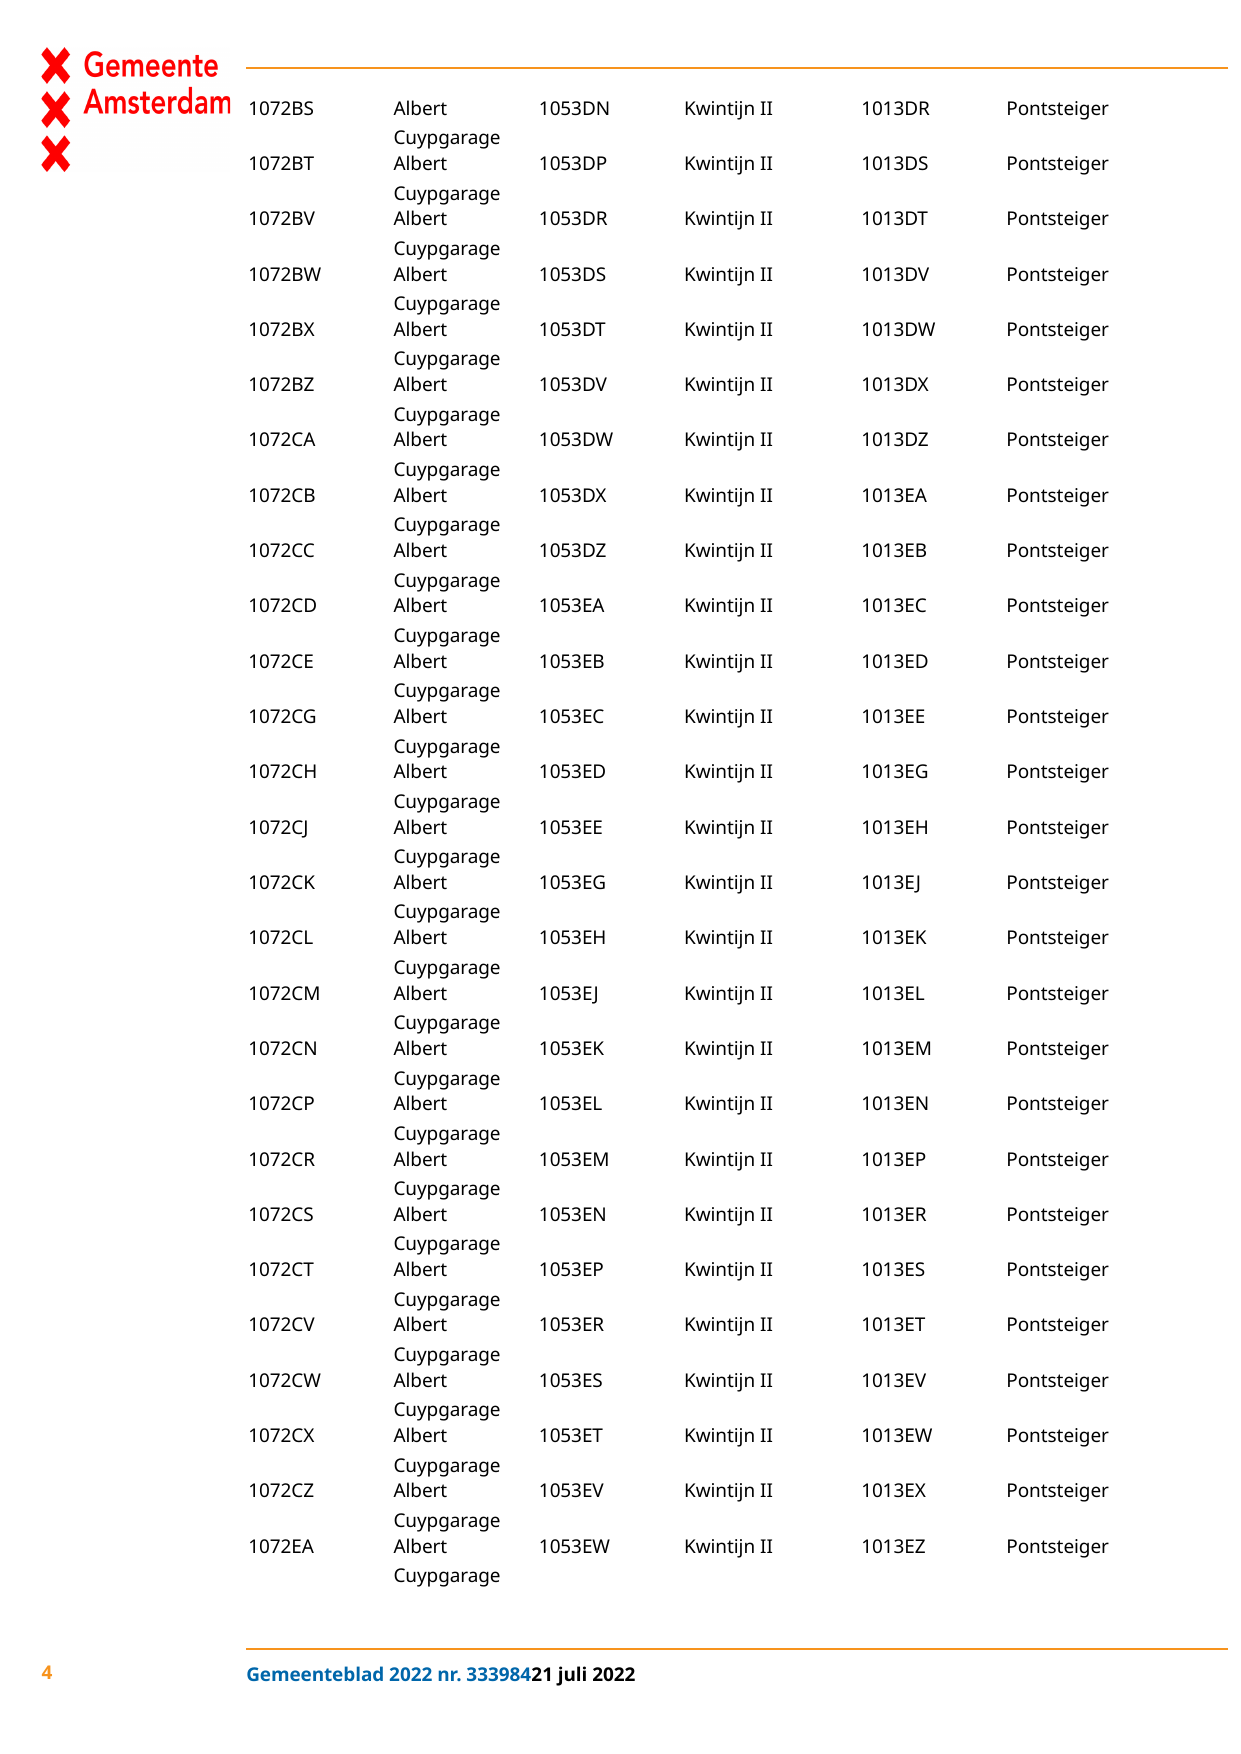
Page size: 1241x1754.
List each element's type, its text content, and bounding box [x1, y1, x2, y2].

table_cell 1053DN [539, 95, 684, 150]
table_cell Albert Cuypgarage [393, 205, 539, 261]
table_cell 1053EA [539, 593, 684, 648]
table_cell Kwintijn II [684, 869, 861, 924]
table_cell Albert Cuypgarage [393, 1367, 539, 1422]
table_cell 1013EM [861, 1035, 1006, 1090]
table_cell Kwintijn II [684, 261, 861, 316]
table_cell Kwintijn II [684, 205, 861, 261]
table_cell Pontsteiger [1006, 205, 1152, 261]
table_cell Kwintijn II [684, 1256, 861, 1312]
table_cell Albert Cuypgarage [393, 261, 539, 316]
table_cell 1013DZ [861, 427, 1006, 482]
table_cell Albert Cuypgarage [393, 427, 539, 482]
table_cell Pontsteiger [1006, 759, 1152, 814]
table_cell 1072BT [248, 150, 393, 205]
table_cell Albert Cuypgarage [393, 814, 539, 869]
table_cell 1053ET [539, 1422, 684, 1478]
table_cell 1013EW [861, 1422, 1006, 1478]
table_cell 1013DS [861, 150, 1006, 205]
table_cell 1072CA [248, 427, 393, 482]
table_cell 1013DR [861, 95, 1006, 150]
table_cell Pontsteiger [1006, 648, 1152, 703]
table_cell Pontsteiger [1006, 427, 1152, 482]
table_cell 1072CG [248, 703, 393, 758]
table_cell Albert Cuypgarage [393, 1090, 539, 1146]
table_cell 1053EW [539, 1533, 684, 1588]
table_cell Albert Cuypgarage [393, 1035, 539, 1090]
table_cell Albert Cuypgarage [393, 759, 539, 814]
table_cell 1053EK [539, 1035, 684, 1090]
table_cell Albert Cuypgarage [393, 1312, 539, 1367]
table_cell Albert Cuypgarage [393, 371, 539, 427]
table_cell 1072CH [248, 759, 393, 814]
table_cell 1013EL [861, 980, 1006, 1035]
table_cell Albert Cuypgarage [393, 95, 539, 150]
table_cell Albert Cuypgarage [393, 869, 539, 924]
table_cell Pontsteiger [1006, 1422, 1152, 1478]
table_cell 1072CB [248, 482, 393, 537]
table_cell 1013ER [861, 1201, 1006, 1256]
table_cell 1053DZ [539, 537, 684, 593]
table_cell 1053DS [539, 261, 684, 316]
table_cell 1053DX [539, 482, 684, 537]
table_cell 1053EH [539, 925, 684, 980]
table_cell Pontsteiger [1006, 703, 1152, 758]
table_cell 1013EC [861, 593, 1006, 648]
table_cell 1072CJ [248, 814, 393, 869]
table_cell Pontsteiger [1006, 593, 1152, 648]
table_cell Kwintijn II [684, 925, 861, 980]
table_cell Kwintijn II [684, 1312, 861, 1367]
table_cell 1053EL [539, 1090, 684, 1146]
table_cell Kwintijn II [684, 814, 861, 869]
table_cell 1053ED [539, 759, 684, 814]
table_cell 1013EA [861, 482, 1006, 537]
table_cell Kwintijn II [684, 1533, 861, 1588]
table_cell 1072CR [248, 1146, 393, 1201]
table_cell Albert Cuypgarage [393, 648, 539, 703]
table_cell Kwintijn II [684, 648, 861, 703]
table_cell 1013EN [861, 1090, 1006, 1146]
table_cell 1053EP [539, 1256, 684, 1312]
table_cell 1053EG [539, 869, 684, 924]
table_cell 1013EK [861, 925, 1006, 980]
table_cell 1072CV [248, 1312, 393, 1367]
table_cell Pontsteiger [1006, 869, 1152, 924]
table_cell 1013EH [861, 814, 1006, 869]
table_cell 1053DR [539, 205, 684, 261]
table_cell Pontsteiger [1006, 814, 1152, 869]
table_cell 1072CK [248, 869, 393, 924]
table_cell Pontsteiger [1006, 261, 1152, 316]
table_cell Pontsteiger [1006, 1035, 1152, 1090]
table_cell 1072BS [248, 95, 393, 150]
table_cell 1072CZ [248, 1478, 393, 1533]
table_cell Pontsteiger [1006, 316, 1152, 371]
table_cell 1072CW [248, 1367, 393, 1422]
table_cell Albert Cuypgarage [393, 980, 539, 1035]
table_cell 1053EE [539, 814, 684, 869]
table_cell Pontsteiger [1006, 980, 1152, 1035]
table_cell 1053EJ [539, 980, 684, 1035]
table_cell 1013ES [861, 1256, 1006, 1312]
table_cell Kwintijn II [684, 1146, 861, 1201]
table_cell Kwintijn II [684, 537, 861, 593]
table_cell Kwintijn II [684, 316, 861, 371]
table_cell Pontsteiger [1006, 1146, 1152, 1201]
table_cell 1072EA [248, 1533, 393, 1588]
table_cell 1013EZ [861, 1533, 1006, 1588]
table_cell Kwintijn II [684, 1478, 861, 1533]
table_cell Pontsteiger [1006, 371, 1152, 427]
table_cell Kwintijn II [684, 150, 861, 205]
table_cell 1013DV [861, 261, 1006, 316]
table_cell Pontsteiger [1006, 1090, 1152, 1146]
table_cell Albert Cuypgarage [393, 1422, 539, 1478]
table_cell 1053DP [539, 150, 684, 205]
table_cell 1053DW [539, 427, 684, 482]
table_cell 1013EP [861, 1146, 1006, 1201]
table_cell Kwintijn II [684, 759, 861, 814]
table_cell Pontsteiger [1006, 95, 1152, 150]
table_cell 1013DX [861, 371, 1006, 427]
table_cell Pontsteiger [1006, 537, 1152, 593]
table_cell Albert Cuypgarage [393, 1478, 539, 1533]
table_cell 1072CX [248, 1422, 393, 1478]
table_cell 1072CC [248, 537, 393, 593]
table_cell Kwintijn II [684, 593, 861, 648]
table_cell 1072CN [248, 1035, 393, 1090]
table_cell Albert Cuypgarage [393, 1533, 539, 1588]
table_cell Albert Cuypgarage [393, 1256, 539, 1312]
table_cell Albert Cuypgarage [393, 316, 539, 371]
table_cell Kwintijn II [684, 95, 861, 150]
table_cell Albert Cuypgarage [393, 925, 539, 980]
table_cell Pontsteiger [1006, 1367, 1152, 1422]
table_cell 1072CS [248, 1201, 393, 1256]
table_cell Pontsteiger [1006, 925, 1152, 980]
table_cell 1053EV [539, 1478, 684, 1533]
table_cell Pontsteiger [1006, 1201, 1152, 1256]
table_cell Pontsteiger [1006, 1256, 1152, 1312]
table_cell Kwintijn II [684, 1201, 861, 1256]
table_cell 1072BX [248, 316, 393, 371]
table_cell Kwintijn II [684, 371, 861, 427]
table_cell Albert Cuypgarage [393, 482, 539, 537]
table_cell Albert Cuypgarage [393, 537, 539, 593]
table_cell 1013DT [861, 205, 1006, 261]
table_cell Albert Cuypgarage [393, 1146, 539, 1201]
table_cell Pontsteiger [1006, 1533, 1152, 1588]
table_cell 1053EN [539, 1201, 684, 1256]
table_cell 1053EC [539, 703, 684, 758]
table_cell Albert Cuypgarage [393, 703, 539, 758]
table_cell Pontsteiger [1006, 1478, 1152, 1533]
table_cell 1013ED [861, 648, 1006, 703]
table_cell Kwintijn II [684, 703, 861, 758]
table_cell 1072BV [248, 205, 393, 261]
table_cell 1072CE [248, 648, 393, 703]
table_cell 1072CT [248, 1256, 393, 1312]
table_cell 1013EB [861, 537, 1006, 593]
table_cell 1072CD [248, 593, 393, 648]
table_cell Albert Cuypgarage [393, 1201, 539, 1256]
table_cell 1072CL [248, 925, 393, 980]
table_cell 1053EB [539, 648, 684, 703]
picture [41, 47, 231, 172]
table_cell Albert Cuypgarage [393, 150, 539, 205]
table_cell Pontsteiger [1006, 482, 1152, 537]
table_cell Kwintijn II [684, 1367, 861, 1422]
table_cell 1072CM [248, 980, 393, 1035]
table_cell 1013EV [861, 1367, 1006, 1422]
table_cell 1072BW [248, 261, 393, 316]
table_cell 1053DT [539, 316, 684, 371]
table_cell Pontsteiger [1006, 1312, 1152, 1367]
table_cell 1013EE [861, 703, 1006, 758]
table_cell 1072CP [248, 1090, 393, 1146]
table_cell Kwintijn II [684, 1090, 861, 1146]
table_cell Kwintijn II [684, 482, 861, 537]
table_cell Kwintijn II [684, 980, 861, 1035]
table_cell 1013EG [861, 759, 1006, 814]
table_cell 1013ET [861, 1312, 1006, 1367]
table_cell Pontsteiger [1006, 150, 1152, 205]
table_cell Albert Cuypgarage [393, 593, 539, 648]
table_cell 1013EX [861, 1478, 1006, 1533]
table_cell 1053DV [539, 371, 684, 427]
table_cell Kwintijn II [684, 1422, 861, 1478]
table_cell Kwintijn II [684, 427, 861, 482]
table_cell Kwintijn II [684, 1035, 861, 1090]
table_cell 1072BZ [248, 371, 393, 427]
table_cell 1053ER [539, 1312, 684, 1367]
table_cell 1053ES [539, 1367, 684, 1422]
table_cell 1053EM [539, 1146, 684, 1201]
table_cell 1013DW [861, 316, 1006, 371]
table_cell 1013EJ [861, 869, 1006, 924]
